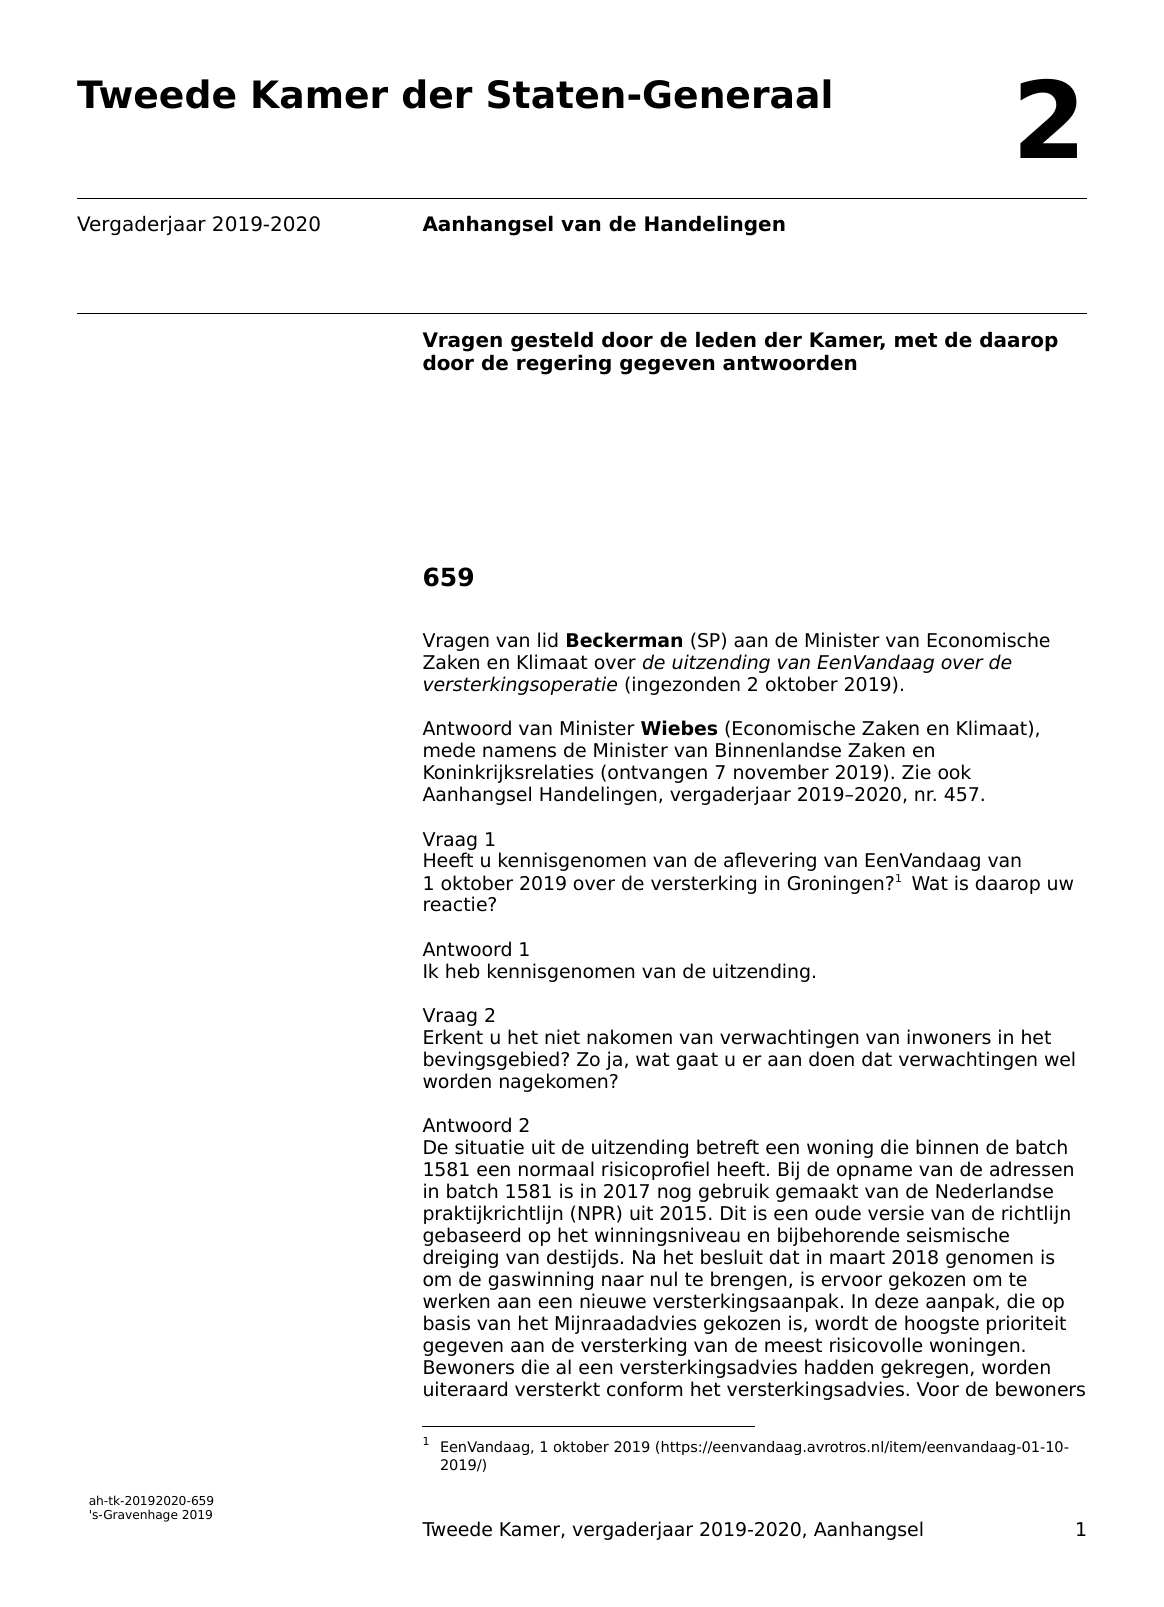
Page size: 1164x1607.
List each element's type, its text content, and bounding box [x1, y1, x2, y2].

table_cell [77, 314, 422, 375]
text Ik heb kennisgenomen van de uitzending. [422, 961, 1087, 982]
text Antwoord 1 [422, 938, 1087, 961]
table_cell Vragen gesteld door de leden der Kamer, met de daarop door de regering gegeven antwoorden [422, 314, 1087, 375]
text Erkent u het niet nakomen van verwachtingen van inwoners in het bevingsgebied? Zo ja, wat gaat u er aan doen dat verwachtingen wel worden nagekomen? [422, 1027, 1087, 1093]
text Heeft u kennisgenomen van de aflevering van EenVandaag van 1 oktober 2019 over de versterking in Groningen? Wat is daarop uw reactie? [422, 850, 1087, 916]
text De situatie uit de uitzending betreft een woning die binnen de batch 1581 een normaal risicoprofiel heeft. Bij de opname van de adressen in batch 1581 is in 2017 nog gebruik gemaakt van de Nederlandse praktijkrichtlijn (NPR) uit 2015. Dit is een oude versie van de richtlijn gebaseerd op het winningsniveau en bijbehorende seismische dreiging van destijds. Na het besluit dat in maart 2018 genomen is om de gaswinning naar nul te brengen, is ervoor gekozen om te werken aan een nieuwe versterkingsaanpak. In deze aanpak, die op basis van het Mijnraadadvies gekozen is, wordt de hoogste prioriteit gegeven aan de versterking van de meest risicovolle woningen. Bewoners die al een versterkingsadvies hadden gekregen, worden uiteraard versterkt conform het versterkingsadvies. Voor de bewoners [422, 1137, 1087, 1401]
table_cell Vergaderjaar 2019-2020 [77, 199, 422, 313]
text Vraag 2 [422, 1005, 1087, 1027]
table_cell Aanhangsel van de Handelingen [422, 199, 1087, 313]
text Antwoord 2 [422, 1115, 1087, 1137]
text Antwoord van Minister Wiebes (Economische Zaken en Klimaat), mede namens de Minister van Binnenlandse Zaken en Koninkrijksrelaties (ontvangen 7 november 2019). Zie ook Aanhangsel Handelingen, vergaderjaar 2019–2020, nr. 457. [422, 718, 1087, 806]
table_header 2 [886, 59, 1087, 198]
text 659 [422, 563, 1087, 592]
text Vraag 1 [422, 828, 1087, 850]
text 's-Gravenhage 2019 [88, 1508, 323, 1522]
text Vragen van lid Beckerman (SP) aan de Minister van Economische Zaken en Klimaat over de uitzending van EenVandaag over de versterkingsoperatie (ingezonden 2 oktober 2019). [422, 630, 1087, 696]
text EenVandaag, 1 oktober 2019 (https://eenvandaag.avrotros.nl/item/eenvandaag-01-10-2019/) [422, 1435, 1087, 1474]
table_header Tweede Kamer der Staten-Generaal [77, 59, 886, 198]
text ah-tk-20192020-659 [88, 1494, 323, 1508]
